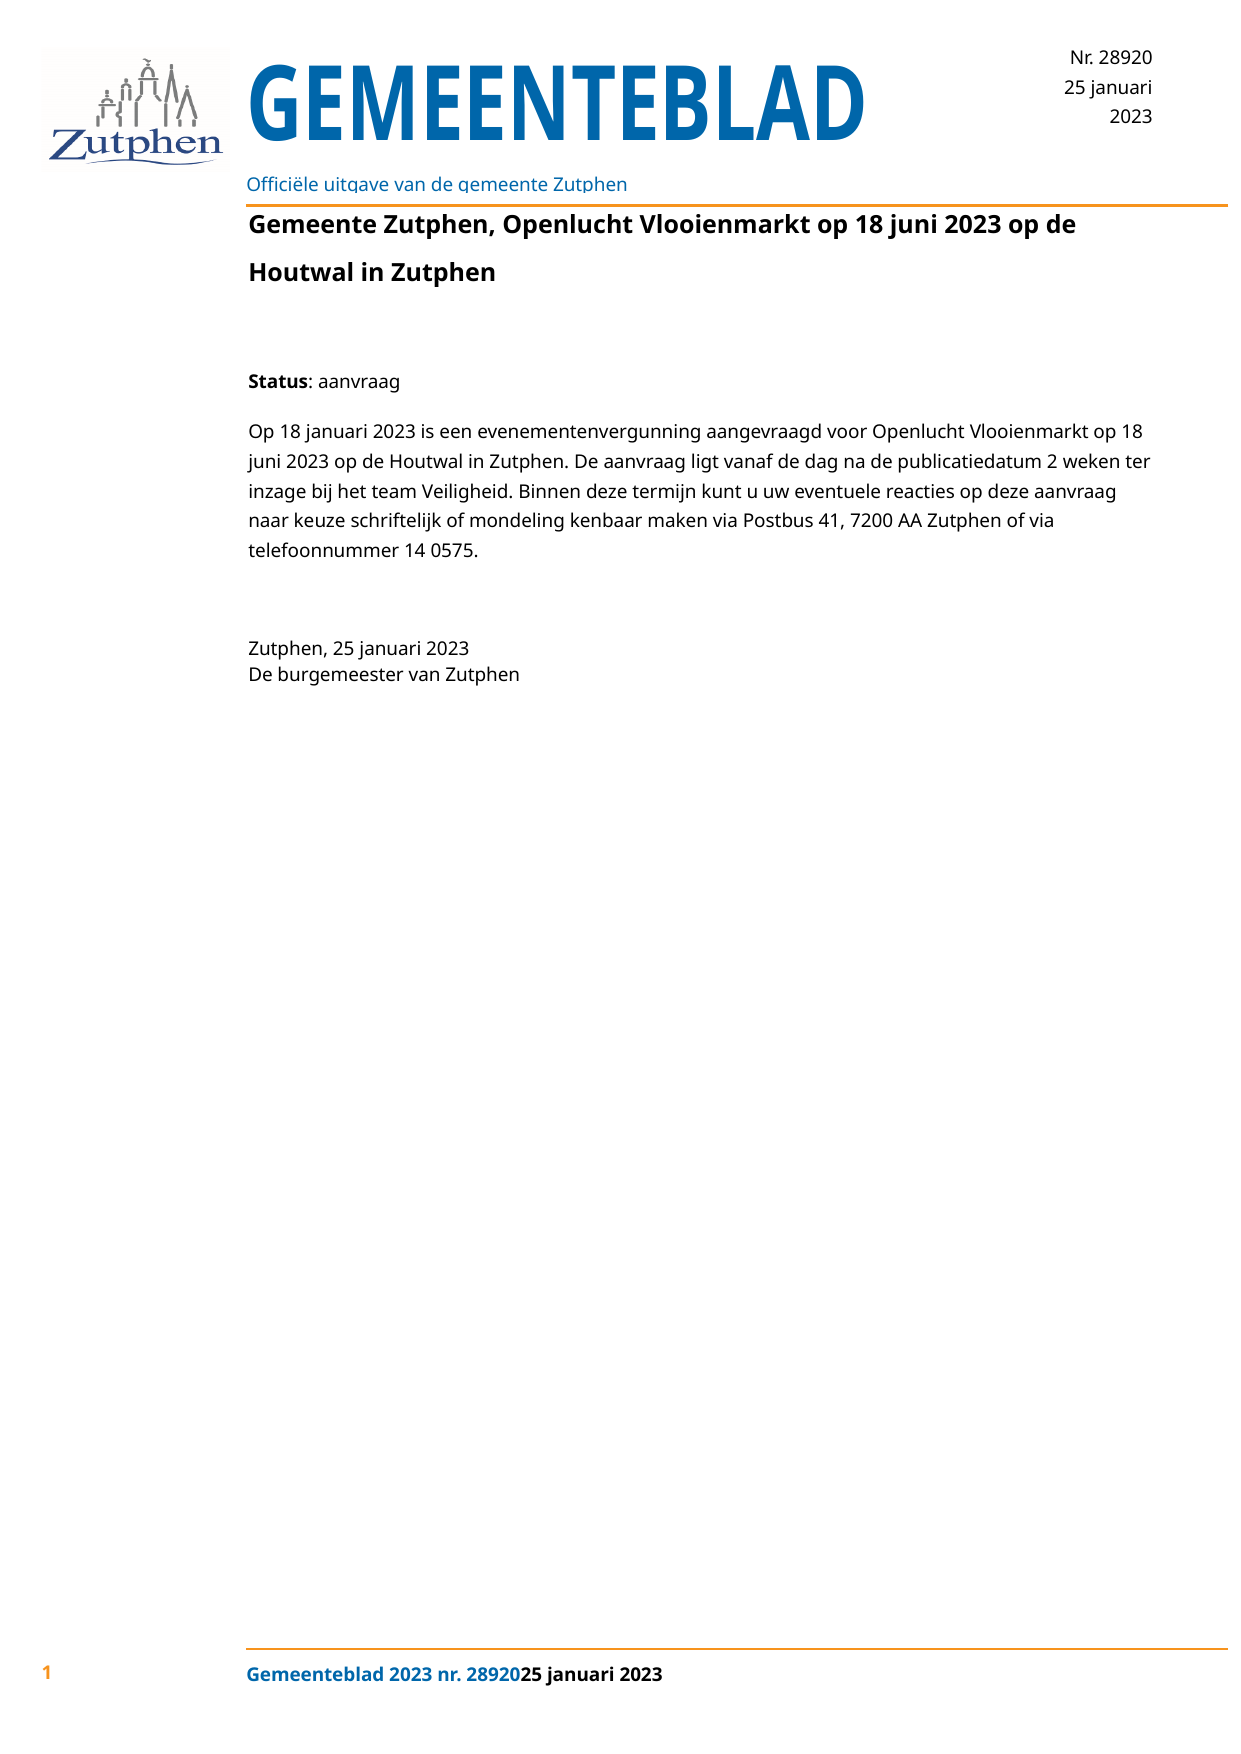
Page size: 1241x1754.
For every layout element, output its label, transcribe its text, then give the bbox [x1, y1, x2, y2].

text De burgemeester van Zutphen [248, 661, 1152, 687]
text Op 18 januari 2023 is een evenementenvergunning aangevraagd voor Openlucht Vlooienmarkt op 18 juni 2023 op de Houtwal in Zutphen. De aanvraag ligt vanaf de dag na de publicatiedatum 2 weken ter inzage bij het team Veiligheid. Binnen deze termijn kunt u uw eventuele reacties op deze aanvraag naar keuze schriftelijk of mondeling kenbaar maken via Postbus 41, 7200 AA Zutphen of via telefoonnummer 14 0575. [248, 419, 1152, 563]
text Gemeente Zutphen, Openlucht Vlooienmarkt op 18 juni 2023 op de Houtwal in Zutphen [248, 207, 1152, 288]
picture [41, 47, 231, 172]
text Zutphen, 25 januari 2023 [248, 635, 1152, 661]
text Status: aanvraag [248, 368, 1152, 394]
